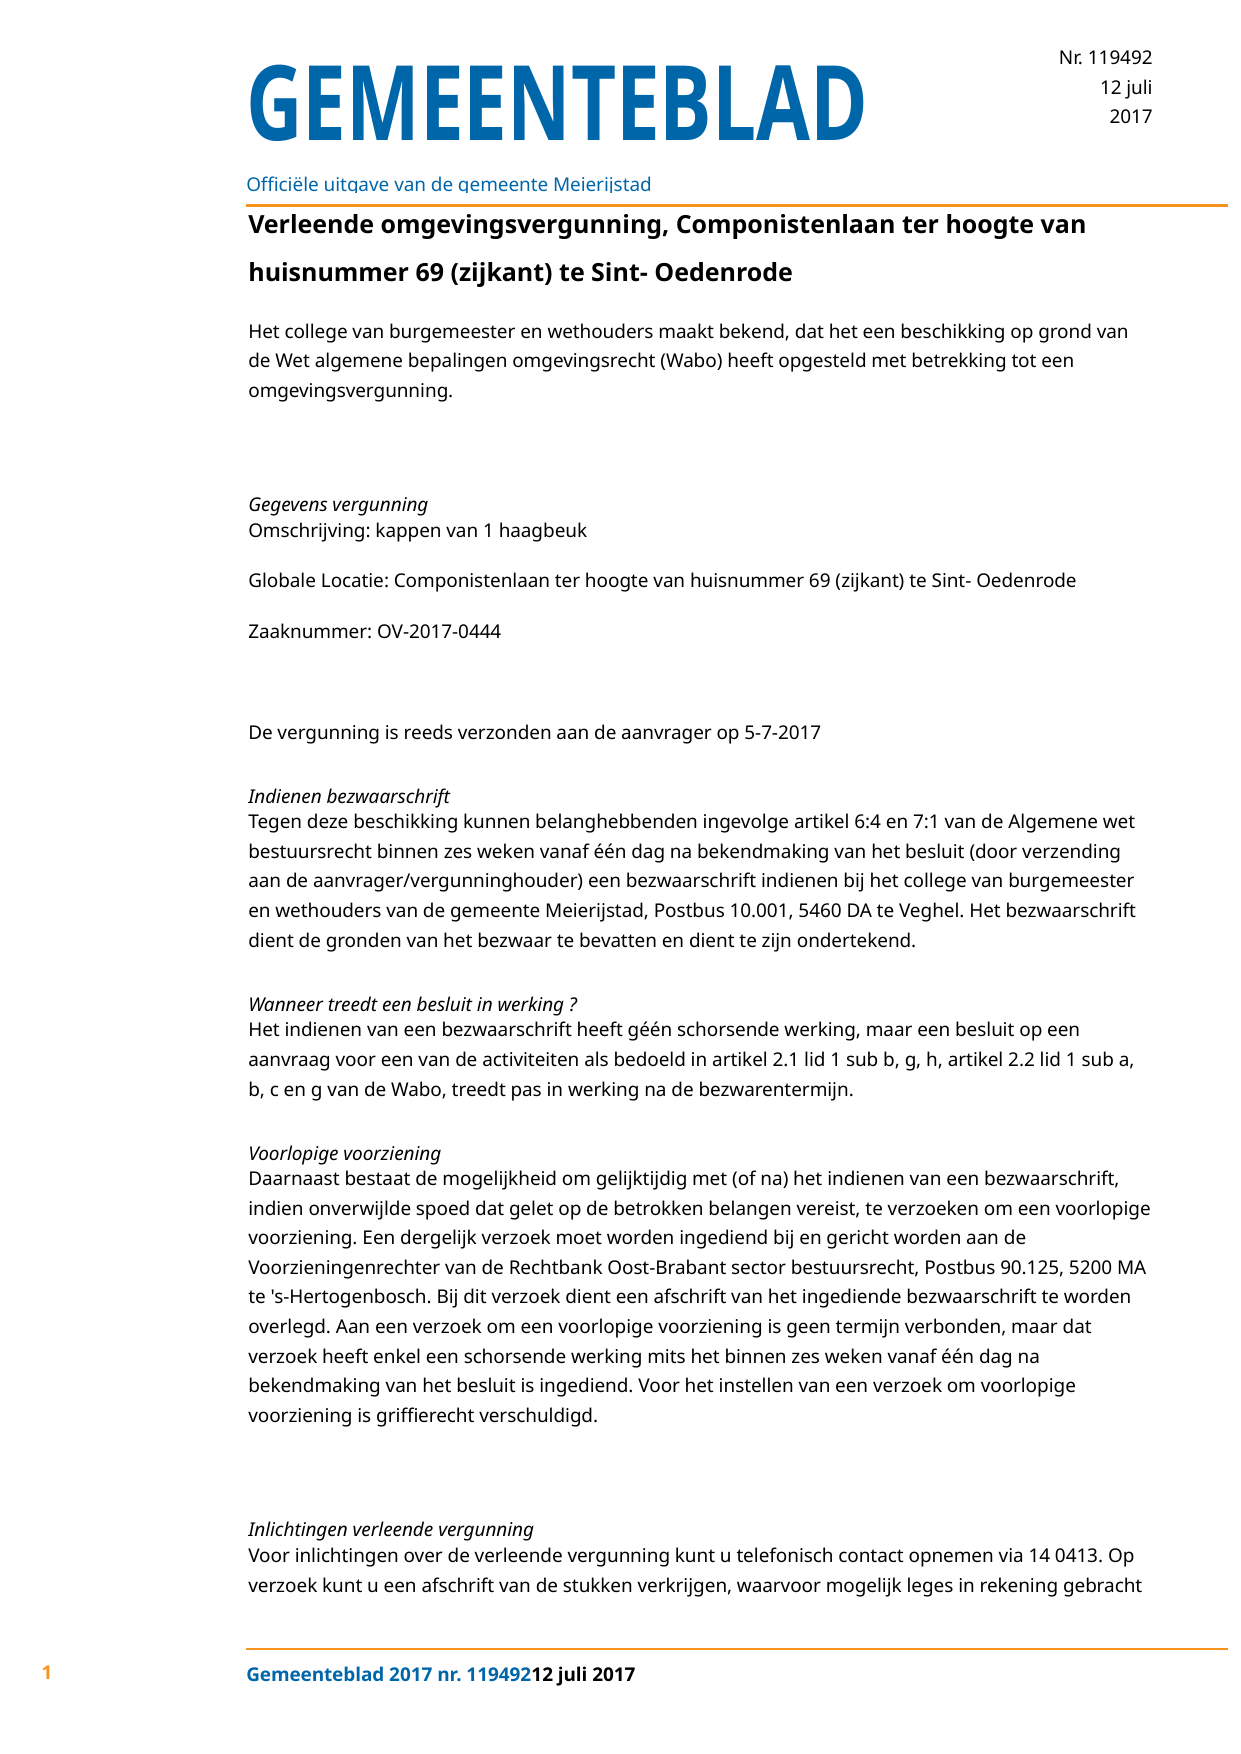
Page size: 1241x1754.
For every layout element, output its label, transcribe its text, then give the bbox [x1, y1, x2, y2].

text Het indienen van een bezwaarschrift heeft géén schorsende werking, maar een besluit op een aanvraag voor een van de activiteiten als bedoeld in artikel 2.1 lid 1 sub b, g, h, artikel 2.2 lid 1 sub a, b, c en g van de Wabo, treedt pas in werking na de bezwarentermijn. [248, 1017, 1152, 1101]
text Omschrijving: kappen van 1 haagbeuk [248, 517, 1152, 543]
text Globale Locatie: Componistenlaan ter hoogte van huisnummer 69 (zijkant) te Sint- Oedenrode [248, 568, 1152, 593]
text Gegevens vergunning [248, 491, 1152, 517]
text Tegen deze beschikking kunnen belanghebbenden ingevolge artikel 6:4 en 7:1 van de Algemene wet bestuursrecht binnen zes weken vanaf één dag na bekendmaking van het besluit (door verzending aan de aanvrager/vergunninghouder) een bezwaarschrift indienen bij het college van burgemeester en wethouders van de gemeente Meierijstad, Postbus 10.001, 5460 DA te Veghel. Het bezwaarschrift dient de gronden van het bezwaar te bevatten en dient te zijn ondertekend. [248, 808, 1152, 953]
text Wanneer treedt een besluit in werking ? [248, 991, 1152, 1017]
text Indienen bezwaarschrift [248, 783, 1152, 808]
text Het college van burgemeester en wethouders maakt bekend, dat het een beschikking op grond van de Wet algemene bepalingen omgevingsrecht (Wabo) heeft opgesteld met betrekking tot een omgevingsvergunning. [248, 318, 1152, 403]
text Verleende omgevingsvergunning, Componistenlaan ter hoogte van huisnummer 69 (zijkant) te Sint- Oedenrode [248, 207, 1152, 288]
picture [41, 47, 231, 172]
text Daarnaast bestaat de mogelijkheid om gelijktijdig met (of na) het indienen van een bezwaarschrift, indien onverwijlde spoed dat gelet op de betrokken belangen vereist, te verzoeken om een voorlopige voorziening. Een dergelijk verzoek moet worden ingediend bij en gericht worden aan de Voorzieningenrechter van de Rechtbank Oost-Brabant sector bestuursrecht, Postbus 90.125, 5200 MA te 's-Hertogenbosch. Bij dit verzoek dient een afschrift van het ingediende bezwaarschrift te worden overlegd. Aan een verzoek om een voorlopige voorziening is geen termijn verbonden, maar dat verzoek heeft enkel een schorsende werking mits het binnen zes weken vanaf één dag na bekendmaking van het besluit is ingediend. Voor het instellen van een verzoek om voorlopige voorziening is griffierecht verschuldigd. [248, 1165, 1152, 1428]
text Voor inlichtingen over de verleende vergunning kunt u telefonisch contact opnemen via 14 0413. Op verzoek kunt u een afschrift van de stukken verkrijgen, waarvoor mogelijk leges in rekening gebracht [248, 1542, 1152, 1597]
text Inlichtingen verleende vergunning [248, 1516, 1152, 1542]
text Voorlopige voorziening [248, 1140, 1152, 1165]
text De vergunning is reeds verzonden aan de aanvrager op 5-7-2017 [248, 719, 1152, 744]
text Zaaknummer: OV-2017-0444 [248, 618, 1152, 644]
